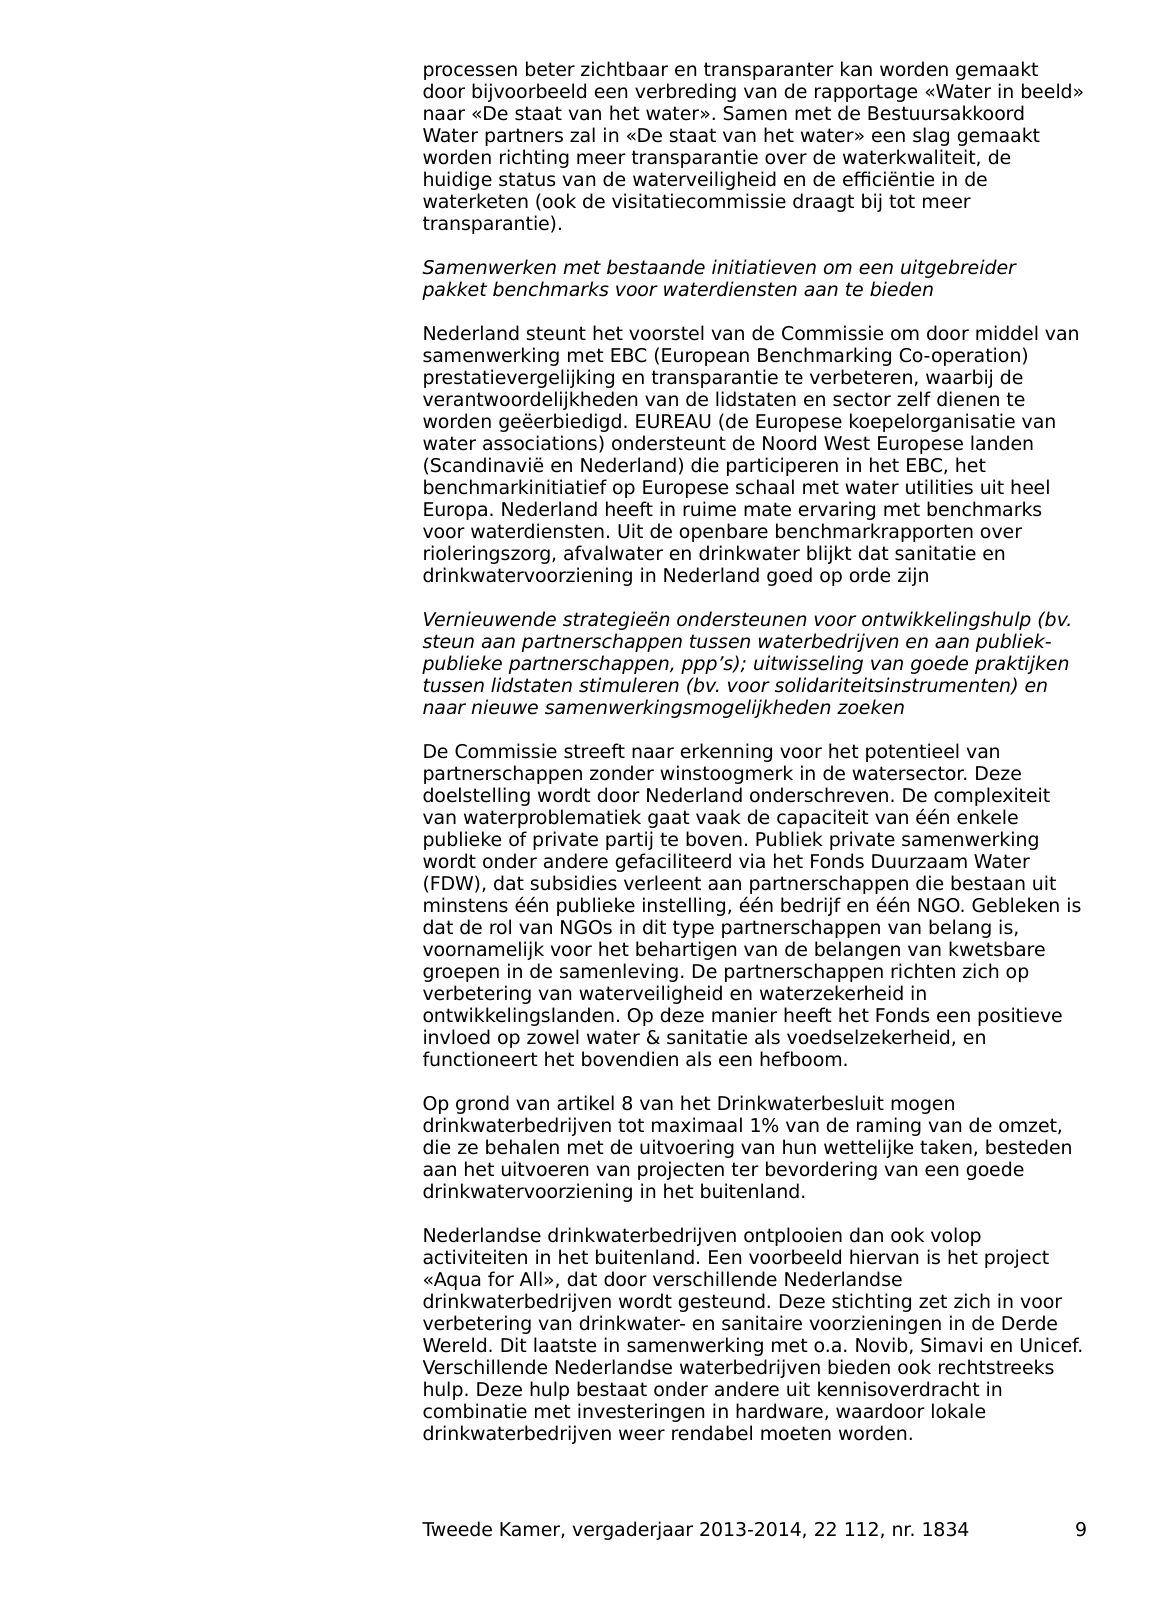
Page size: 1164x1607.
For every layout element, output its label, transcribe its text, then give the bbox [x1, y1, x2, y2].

text Nederlandse drinkwaterbedrijven ontplooien dan ook volop activiteiten in het buitenland. Een voorbeeld hiervan is het project «Aqua for All», dat door verschillende Nederlandse drinkwaterbedrijven wordt gesteund. Deze stichting zet zich in voor verbetering van drinkwater- en sanitaire voorzieningen in de Derde Wereld. Dit laatste in samenwerking met o.a. Novib, Simavi en Unicef. Verschillende Nederlandse waterbedrijven bieden ook rechtstreeks hulp. Deze hulp bestaat onder andere uit kennisoverdracht in combinatie met investeringen in hardware, waardoor lokale drinkwaterbedrijven weer rendabel moeten worden. [422, 1225, 1087, 1445]
text Op grond van artikel 8 van het Drinkwaterbesluit mogen drinkwaterbedrijven tot maximaal 1% van de raming van de omzet, die ze behalen met de uitvoering van hun wettelijke taken, besteden aan het uitvoeren van projecten ter bevordering van een goede drinkwatervoorziening in het buitenland. [422, 1093, 1087, 1203]
text processen beter zichtbaar en transparanter kan worden gemaakt door bijvoorbeeld een verbreding van de rapportage «Water in beeld» naar «De staat van het water». Samen met de Bestuursakkoord Water partners zal in «De staat van het water» een slag gemaakt worden richting meer transparantie over de waterkwaliteit, de huidige status van de waterveiligheid en de efficiëntie in de waterketen (ook de visitatiecommissie draagt bij tot meer transparantie). [422, 59, 1087, 235]
subtitle Vernieuwende strategieën ondersteunen voor ontwikkelingshulp (bv. steun aan partnerschappen tussen waterbedrijven en aan publiek-publieke partnerschappen, ppp’s); uitwisseling van goede praktijken tussen lidstaten stimuleren (bv. voor solidariteitsinstrumenten) en naar nieuwe samenwerkingsmogelijkheden zoeken [422, 609, 1087, 719]
subtitle Samenwerken met bestaande initiatieven om een uitgebreider pakket benchmarks voor waterdiensten aan te bieden [422, 257, 1087, 301]
text Nederland steunt het voorstel van de Commissie om door middel van samenwerking met EBC (European Benchmarking Co-operation) prestatievergelijking en transparantie te verbeteren, waarbij de verantwoordelijkheden van de lidstaten en sector zelf dienen te worden geëerbiedigd. EUREAU (de Europese koepelorganisatie van water associations) ondersteunt de Noord West Europese landen (Scandinavië en Nederland) die participeren in het EBC, het benchmarkinitiatief op Europese schaal met water utilities uit heel Europa. Nederland heeft in ruime mate ervaring met benchmarks voor waterdiensten. Uit de openbare benchmarkrapporten over rioleringszorg, afvalwater en drinkwater blijkt dat sanitatie en drinkwatervoorziening in Nederland goed op orde zijn [422, 323, 1087, 587]
text De Commissie streeft naar erkenning voor het potentieel van partnerschappen zonder winstoogmerk in de watersector. Deze doelstelling wordt door Nederland onderschreven. De complexiteit van waterproblematiek gaat vaak de capaciteit van één enkele publieke of private partij te boven. Publiek private samenwerking wordt onder andere gefaciliteerd via het Fonds Duurzaam Water (FDW), dat subsidies verleent aan partnerschappen die bestaan uit minstens één publieke instelling, één bedrijf en één NGO. Gebleken is dat de rol van NGOs in dit type partnerschappen van belang is, voornamelijk voor het behartigen van de belangen van kwetsbare groepen in de samenleving. De partnerschappen richten zich op verbetering van waterveiligheid en waterzekerheid in ontwikkelingslanden. Op deze manier heeft het Fonds een positieve invloed op zowel water & sanitatie als voedselzekerheid, en functioneert het bovendien als een hefboom. [422, 741, 1087, 1071]
